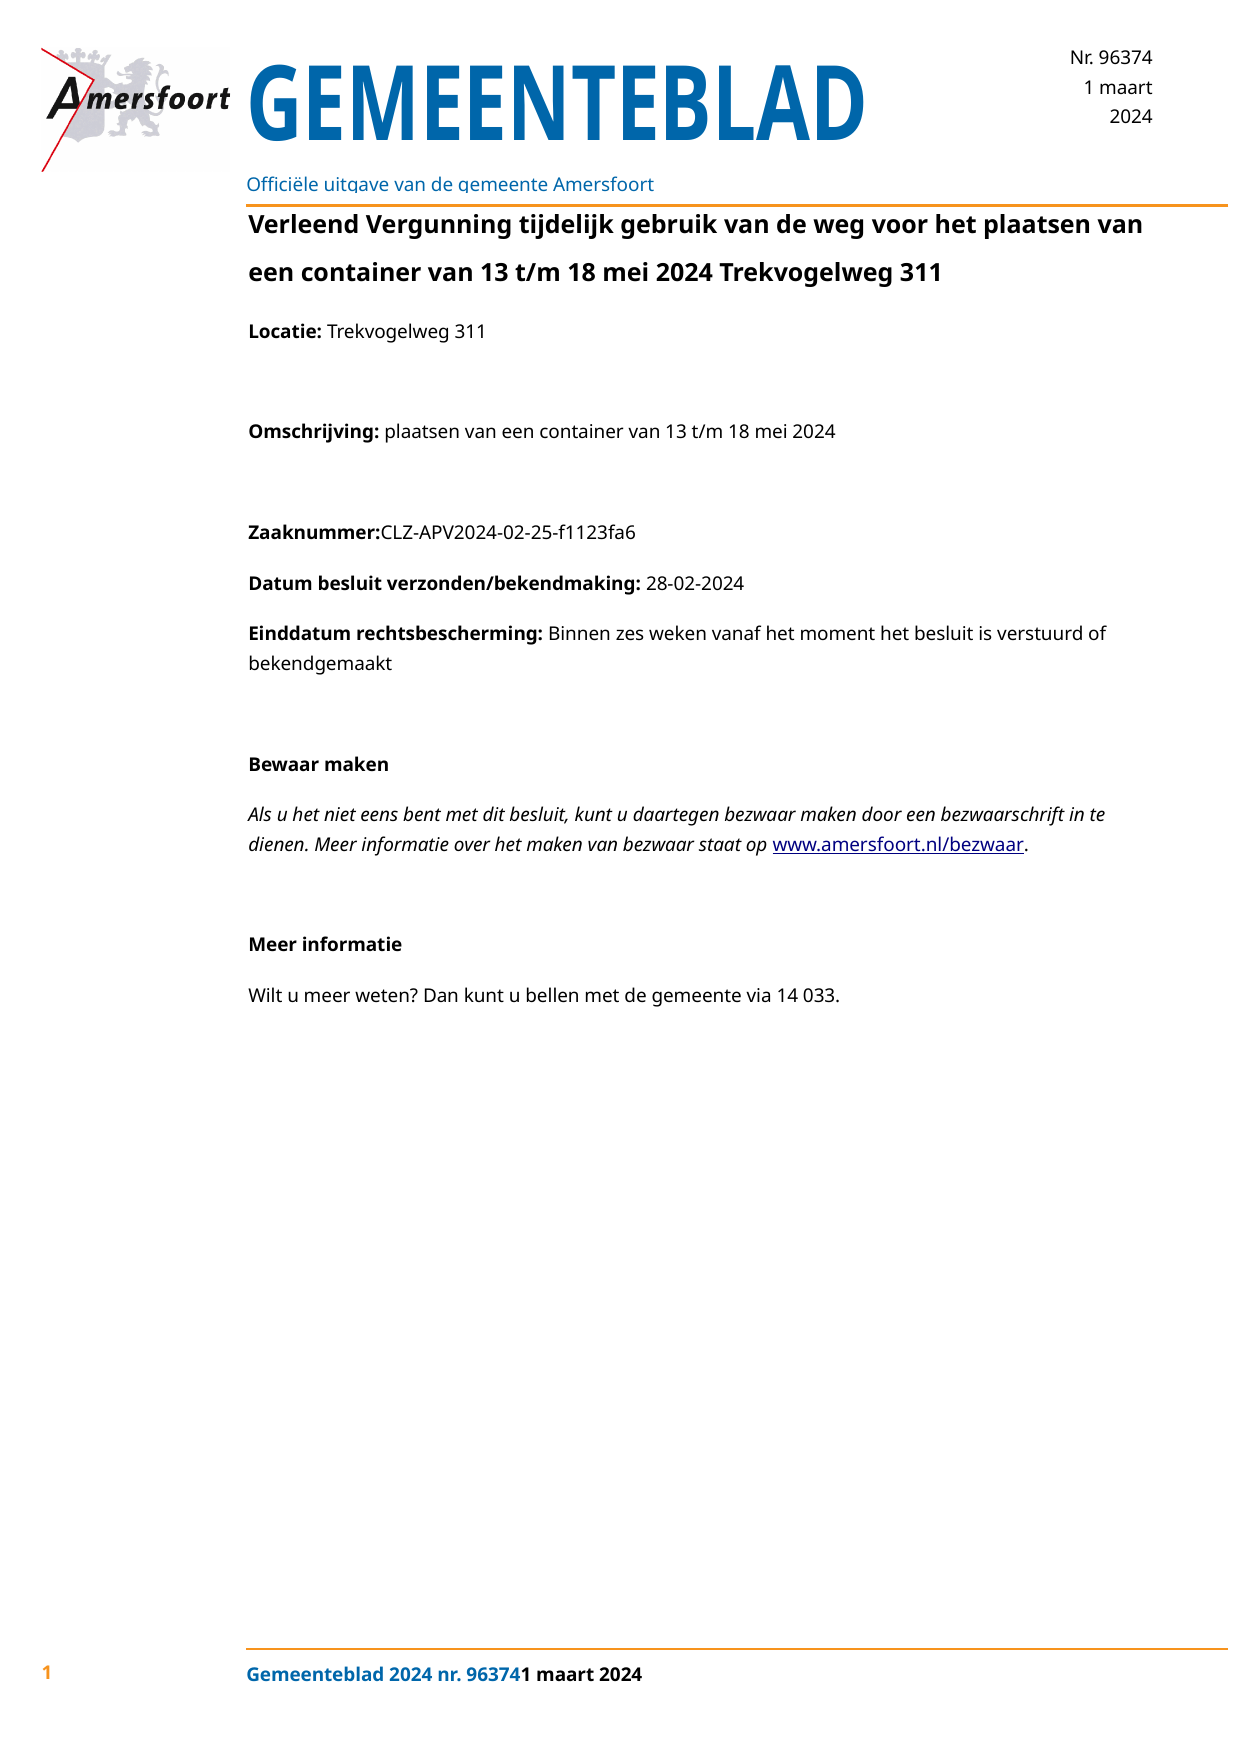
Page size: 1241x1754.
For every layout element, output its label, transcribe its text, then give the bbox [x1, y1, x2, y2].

text Verleend Vergunning tijdelijk gebruik van de weg voor het plaatsen van een container van 13 t/m 18 mei 2024 Trekvogelweg 311 [248, 207, 1152, 288]
text Bewaar maken [248, 751, 1152, 777]
text Zaaknummer:CLZ-APV2024-02-25-f1123fa6 [248, 519, 1152, 545]
text Wilt u meer weten? Dan kunt u bellen met de gemeente via 14 033. [248, 982, 1152, 1008]
text Omschrijving: plaatsen van een container van 13 t/m 18 mei 2024 [248, 419, 1152, 444]
picture [41, 47, 231, 172]
text Als u het niet eens bent met dit besluit, kunt u daartegen bezwaar maken door een bezwaarschrift in te dienen. Meer informatie over het maken van bezwaar staat op www.amersfoort.nl/bezwaar. [248, 801, 1152, 857]
text Meer informatie [248, 932, 1152, 957]
text Locatie: Trekvogelweg 311 [248, 318, 1152, 344]
text Datum besluit verzonden/bekendmaking: 28-02-2024 [248, 570, 1152, 596]
text Einddatum rechtsbescherming: Binnen zes weken vanaf het moment het besluit is verstuurd of bekendgemaakt [248, 620, 1152, 676]
